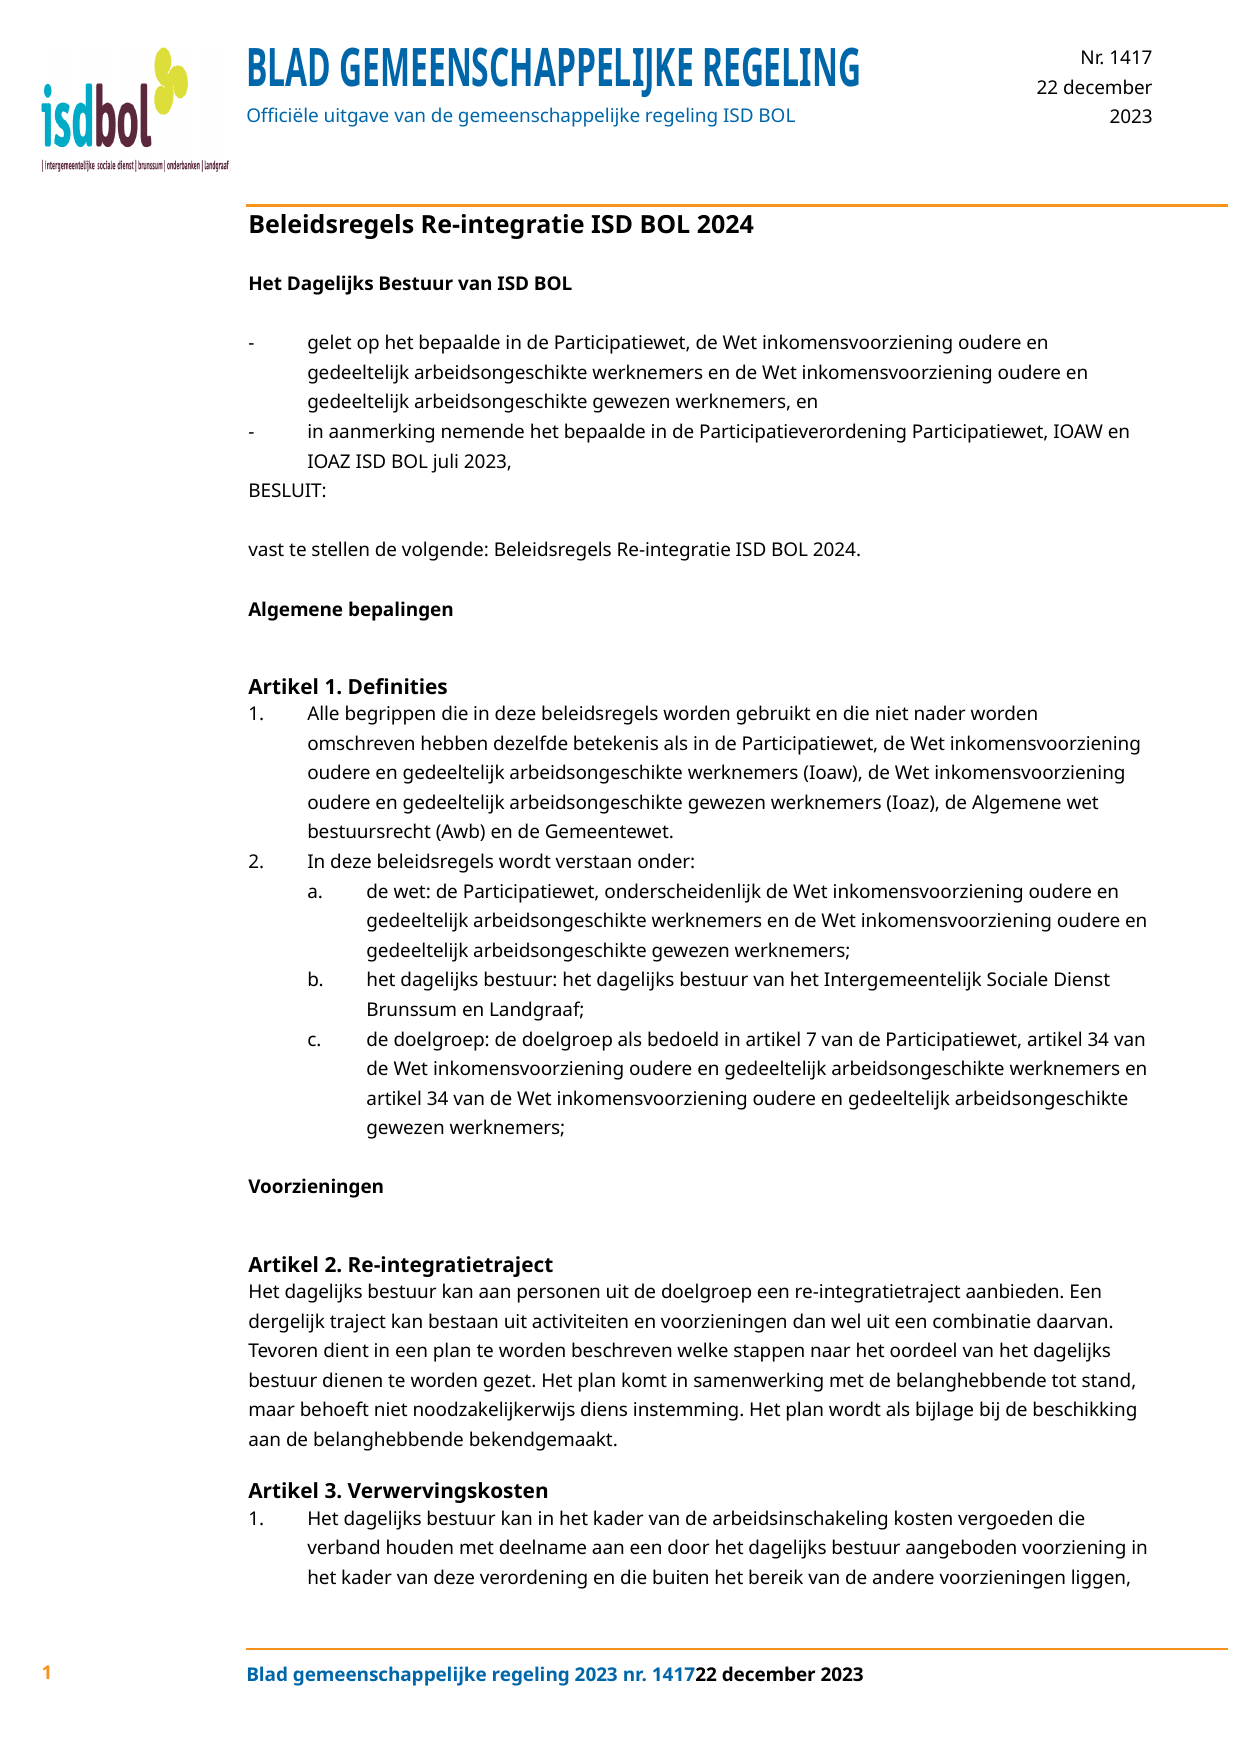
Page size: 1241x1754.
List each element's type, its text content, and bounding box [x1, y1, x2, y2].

list gelet op het bepaalde in de Participatiewet, de Wet inkomensvoorziening oudere en gedeeltelijk arbeidsongeschikte werknemers en de Wet inkomensvoorziening oudere en gedeeltelijk arbeidsongeschikte gewezen werknemers, en [248, 329, 1152, 414]
text Artikel 1. Definities [248, 672, 1152, 700]
list Het dagelijks bestuur kan in het kader van de arbeidsinschakeling kosten vergoeden die verband houden met deelname aan een door het dagelijks bestuur aangeboden voorziening in het kader van deze verordening en die buiten het bereik van de andere voorzieningen liggen, [248, 1505, 1152, 1590]
list het dagelijks bestuur: het dagelijks bestuur van het Intergemeentelijk Sociale Dienst Brunssum en Landgraaf; [307, 967, 1152, 1022]
text vast te stellen de volgende: Beleidsregels Re-integratie ISD BOL 2024. [248, 537, 1152, 562]
text BESLUIT: [248, 477, 1152, 503]
list In deze beleidsregels wordt verstaan onder: [248, 848, 1152, 874]
list Alle begrippen die in deze beleidsregels worden gebruikt en die niet nader worden omschreven hebben dezelfde betekenis als in de Participatiewet, de Wet inkomensvoorziening oudere en gedeeltelijk arbeidsongeschikte werknemers (Ioaw), de Wet inkomensvoorziening oudere en gedeeltelijk arbeidsongeschikte gewezen werknemers (Ioaz), de Algemene wet bestuursrecht (Awb) en de Gemeentewet. [248, 700, 1152, 844]
picture [41, 47, 231, 172]
text Het Dagelijks Bestuur van ISD BOL [248, 270, 1152, 296]
list de wet: de Participatiewet, onderscheidenlijk de Wet inkomensvoorziening oudere en gedeeltelijk arbeidsongeschikte werknemers en de Wet inkomensvoorziening oudere en gedeeltelijk arbeidsongeschikte gewezen werknemers; [307, 878, 1152, 963]
list in aanmerking nemende het bepaalde in de Participatieverordening Participatiewet, IOAW en IOAZ ISD BOL juli 2023, [248, 418, 1152, 473]
text Artikel 3. Verwervingskosten [248, 1477, 1152, 1505]
text Beleidsregels Re-integratie ISD BOL 2024 [248, 207, 1152, 241]
text Het dagelijks bestuur kan aan personen uit de doelgroep een re-integratietraject aanbieden. Een dergelijk traject kan bestaan uit activiteiten en voorzieningen dan wel uit een combinatie daarvan. Tevoren dient in een plan te worden beschreven welke stappen naar het oordeel van het dagelijks bestuur dienen te worden gezet. Het plan komt in samenwerking met de belanghebbende tot stand, maar behoeft niet noodzakelijkerwijs diens instemming. Het plan wordt als bijlage bij de beschikking aan de belanghebbende bekendgemaakt. [248, 1278, 1152, 1452]
text Algemene bepalingen [248, 596, 1152, 621]
text Artikel 2. Re-integratietraject [248, 1250, 1152, 1278]
list de doelgroep: de doelgroep als bedoeld in artikel 7 van de Participatiewet, artikel 34 van de Wet inkomensvoorziening oudere en gedeeltelijk arbeidsongeschikte werknemers en artikel 34 van de Wet inkomensvoorziening oudere en gedeeltelijk arbeidsongeschikte gewezen werknemers; [307, 1026, 1152, 1140]
text Voorzieningen [248, 1174, 1152, 1199]
